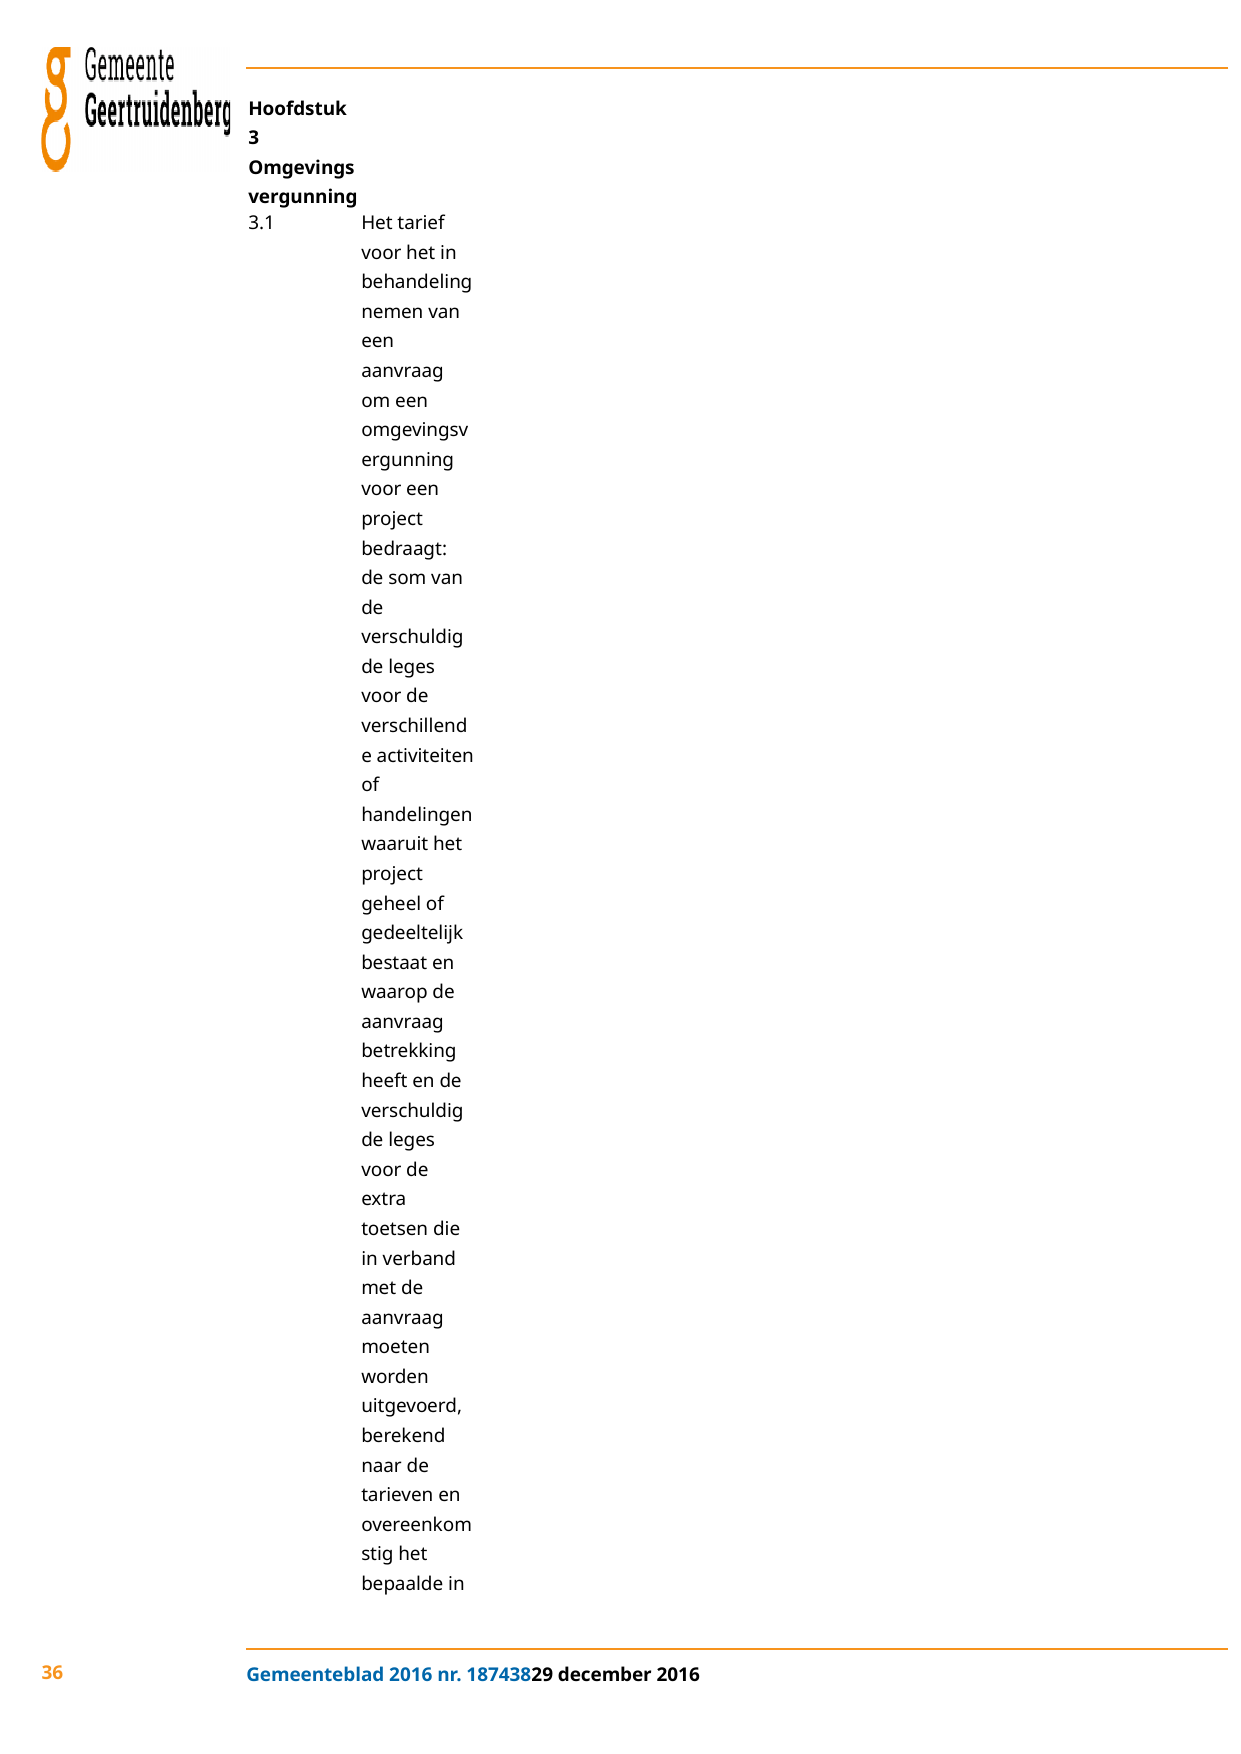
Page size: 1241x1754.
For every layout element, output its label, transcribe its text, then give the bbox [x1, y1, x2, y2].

table_cell [587, 209, 700, 1596]
table_cell [474, 209, 587, 1596]
table_cell 3.1 [248, 209, 361, 1596]
table_cell Hoofdstuk 3 Omgevingsvergunning [248, 95, 361, 209]
picture [41, 47, 231, 172]
table_cell Het tarief voor het in behandeling nemen van een aanvraag om een omgevingsvergunning voor een project bedraagt: de som van de verschuldigde leges voor de verschillende activiteiten of handelingen waaruit het project geheel of gedeeltelijk bestaat en waarop de aanvraag betrekking heeft en de verschuldigde leges voor de extra toetsen die in verband met de aanvraag moeten worden uitgevoerd, berekend naar de tarieven en overeenkomstig het bepaalde in [361, 209, 474, 1596]
